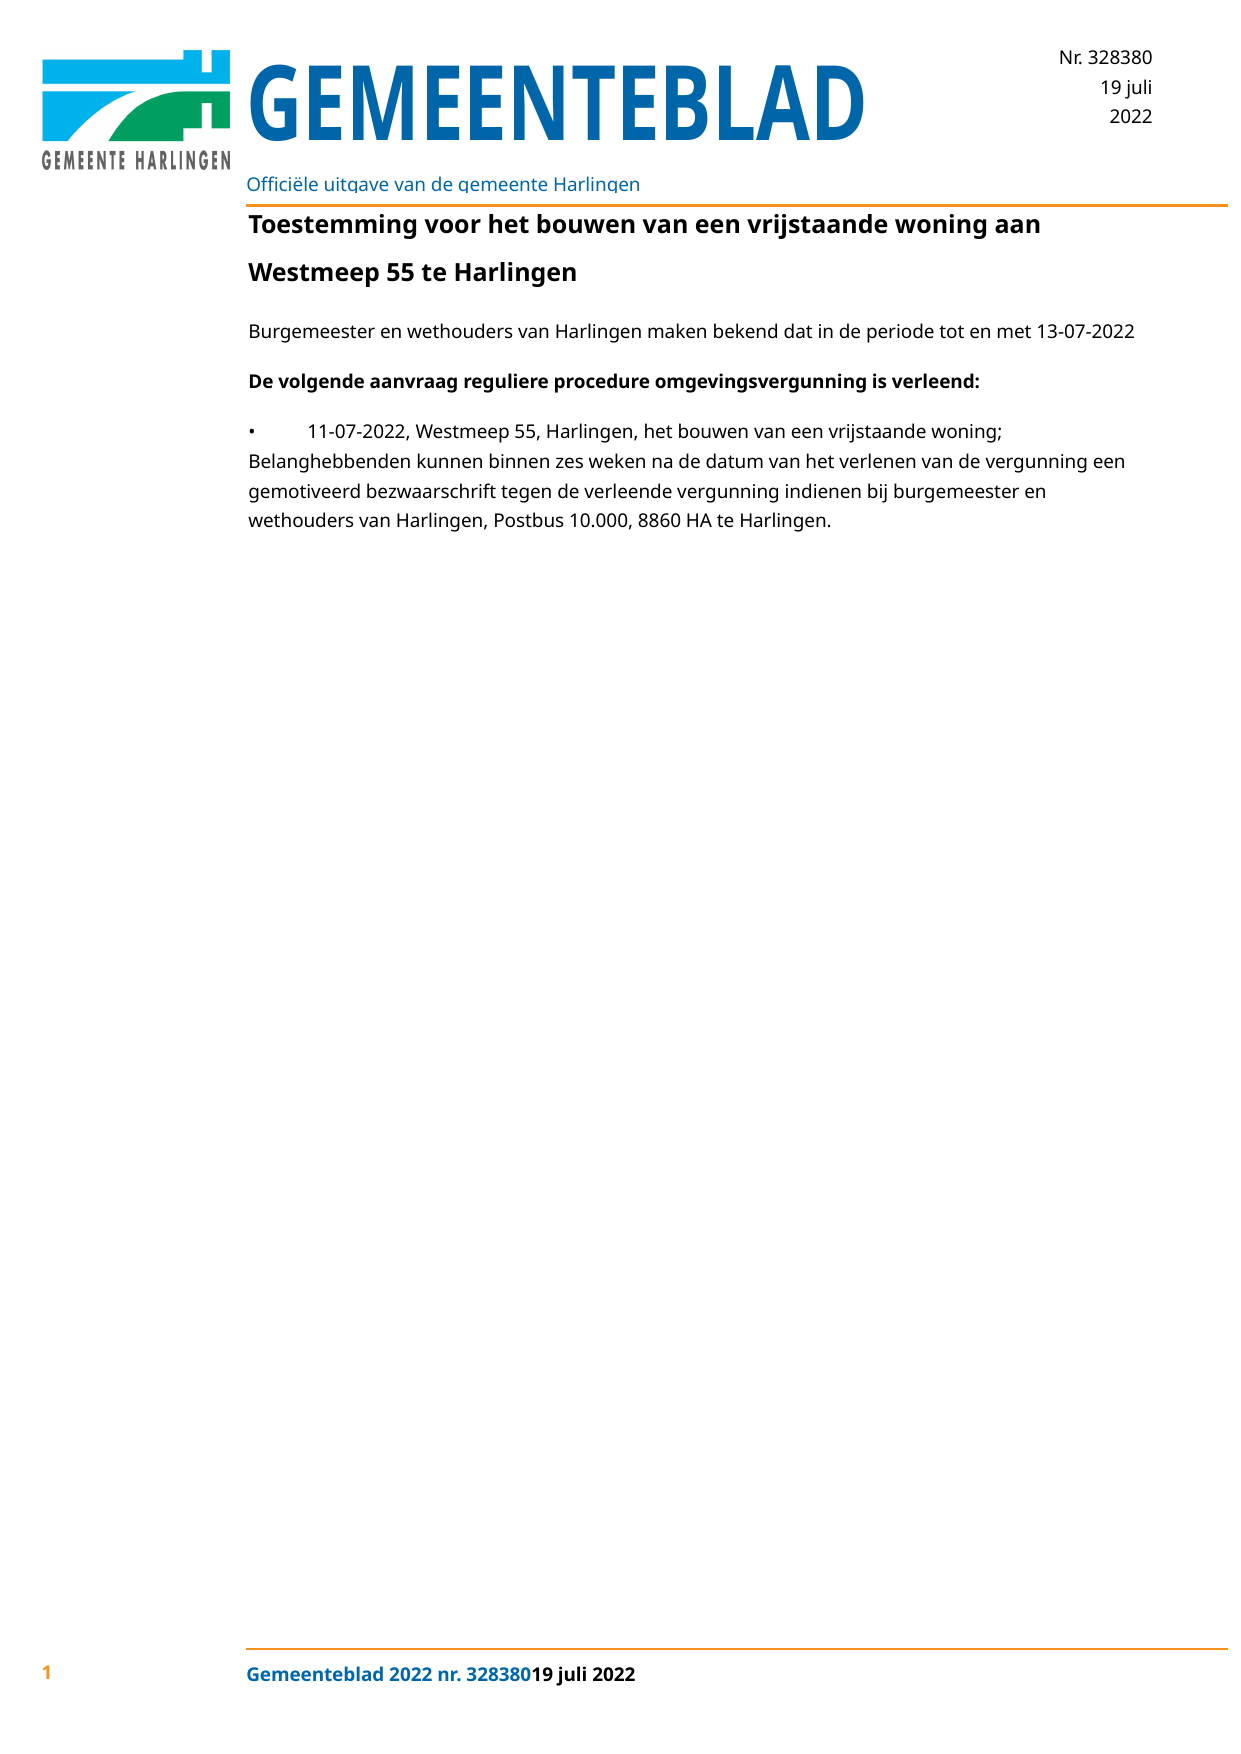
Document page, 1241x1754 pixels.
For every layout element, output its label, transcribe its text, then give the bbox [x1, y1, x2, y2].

list 11-07-2022, Westmeep 55, Harlingen, het bouwen van een vrijstaande woning; [248, 419, 1152, 444]
text De volgende aanvraag reguliere procedure omgevingsvergunning is verleend: [248, 368, 1152, 394]
text Toestemming voor het bouwen van een vrijstaande woning aan Westmeep 55 te Harlingen [248, 207, 1152, 288]
picture [41, 47, 231, 172]
text Belanghebbenden kunnen binnen zes weken na de datum van het verlenen van de vergunning een gemotiveerd bezwaarschrift tegen de verleende vergunning indienen bij burgemeester en wethouders van Harlingen, Postbus 10.000, 8860 HA te Harlingen. [248, 448, 1152, 533]
text Burgemeester en wethouders van Harlingen maken bekend dat in de periode tot en met 13-07-2022 [248, 318, 1152, 344]
